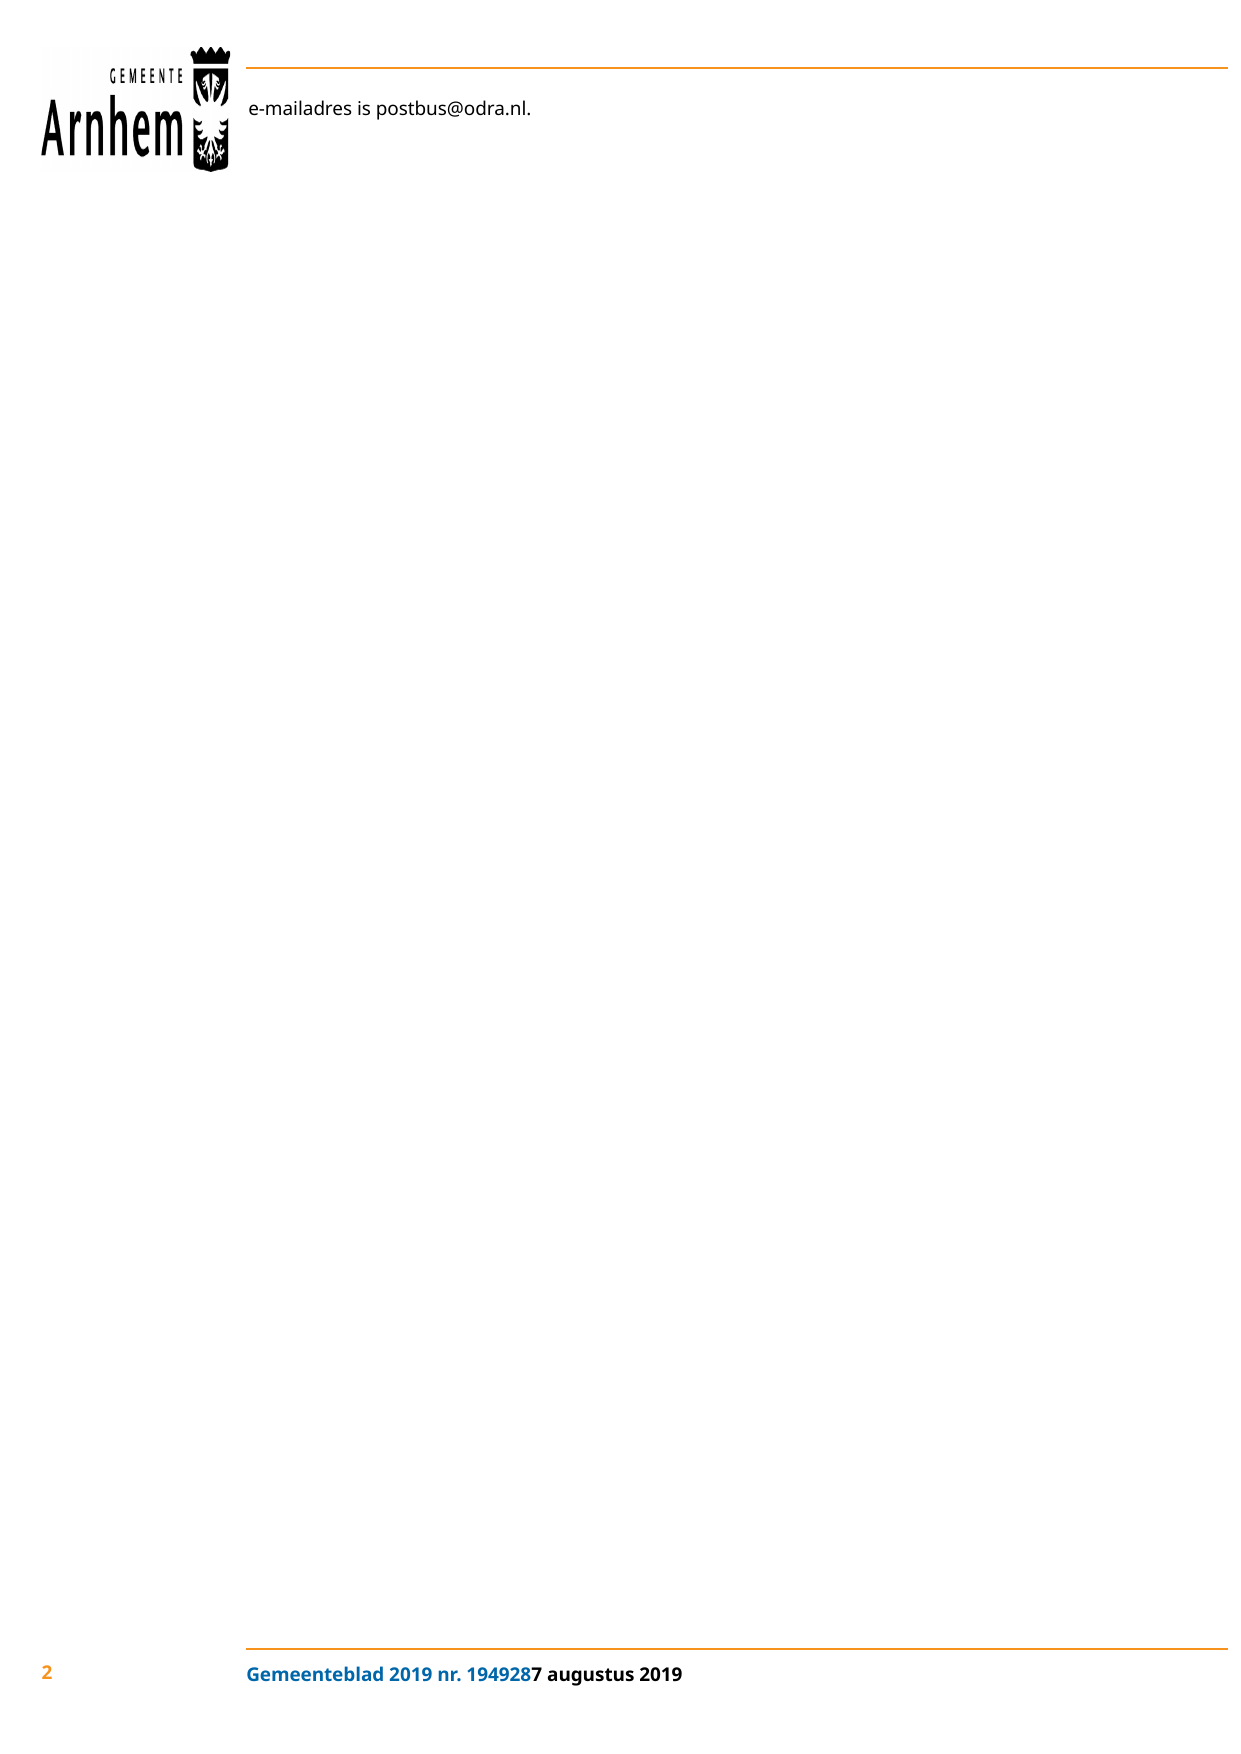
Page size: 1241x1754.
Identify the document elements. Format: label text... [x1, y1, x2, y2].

text e-mailadres is postbus@odra.nl. [248, 95, 1152, 121]
picture [41, 47, 231, 172]
